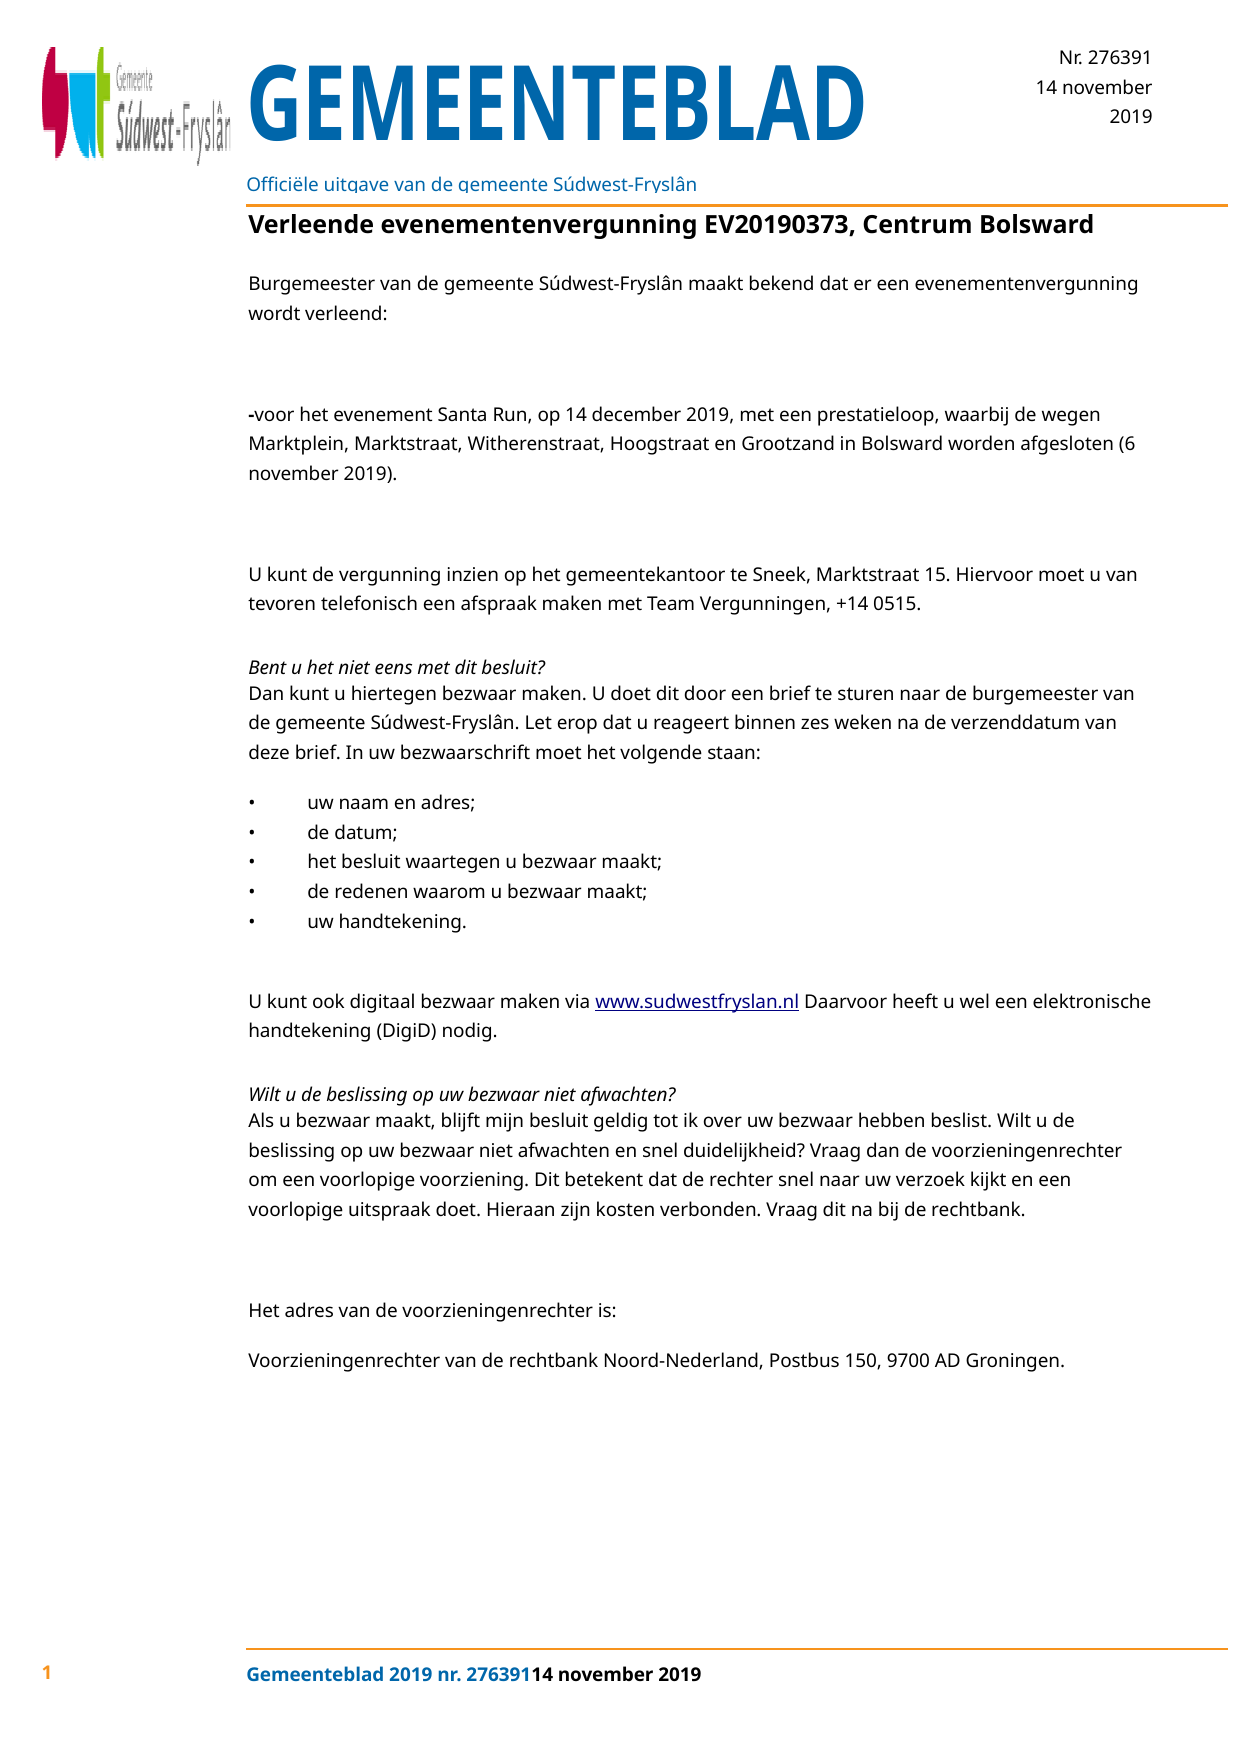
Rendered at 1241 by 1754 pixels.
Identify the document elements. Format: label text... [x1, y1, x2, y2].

text Als u bezwaar maakt, blijft mijn besluit geldig tot ik over uw bezwaar hebben beslist. Wilt u de beslissing op uw bezwaar niet afwachten en snel duidelijkheid? Vraag dan de voorzieningenrechter om een voorlopige voorziening. Dit betekent dat de rechter snel naar uw verzoek kijkt en een voorlopige uitspraak doet. Hieraan zijn kosten verbonden. Vraag dit na bij de rechtbank. [248, 1107, 1152, 1222]
text Voorzieningenrechter van de rechtbank Noord-Nederland, Postbus 150, 9700 AD Groningen. [248, 1347, 1152, 1373]
list uw naam en adres; [248, 789, 1152, 815]
text Dan kunt u hiertegen bezwaar maken. U doet dit door een brief te sturen naar de burgemeester van de gemeente Súdwest-Fryslân. Let erop dat u reageert binnen zes weken na de verzenddatum van deze brief. In uw bezwaarschrift moet het volgende staan: [248, 680, 1152, 765]
list de datum; [248, 819, 1152, 845]
picture [41, 47, 231, 172]
list het besluit waartegen u bezwaar maakt; [248, 849, 1152, 874]
text -voor het evenement Santa Run, op 14 december 2019, met een prestatieloop, waarbij de wegen Marktplein, Marktstraat, Witherenstraat, Hoogstraat en Grootzand in Bolsward worden afgesloten (6 november 2019). [248, 401, 1152, 486]
text Het adres van de voorzieningenrechter is: [248, 1297, 1152, 1322]
list de redenen waarom u bezwaar maakt; [248, 878, 1152, 904]
text U kunt ook digitaal bezwaar maken via www.sudwestfryslan.nl Daarvoor heeft u wel een elektronische handtekening (DigiD) nodig. [248, 988, 1152, 1043]
text U kunt de vergunning inzien op het gemeentekantoor te Sneek, Marktstraat 15. Hiervoor moet u van tevoren telefonisch een afspraak maken met Team Vergunningen, +14 0515. [248, 561, 1152, 616]
text Verleende evenementenvergunning EV20190373, Centrum Bolsward [248, 207, 1152, 241]
text Bent u het niet eens met dit besluit? [248, 654, 1152, 680]
list uw handtekening. [248, 908, 1152, 934]
text Burgemeester van de gemeente Súdwest-Fryslân maakt bekend dat er een evenementenvergunning wordt verleend: [248, 270, 1152, 326]
text Wilt u de beslissing op uw bezwaar niet afwachten? [248, 1081, 1152, 1107]
